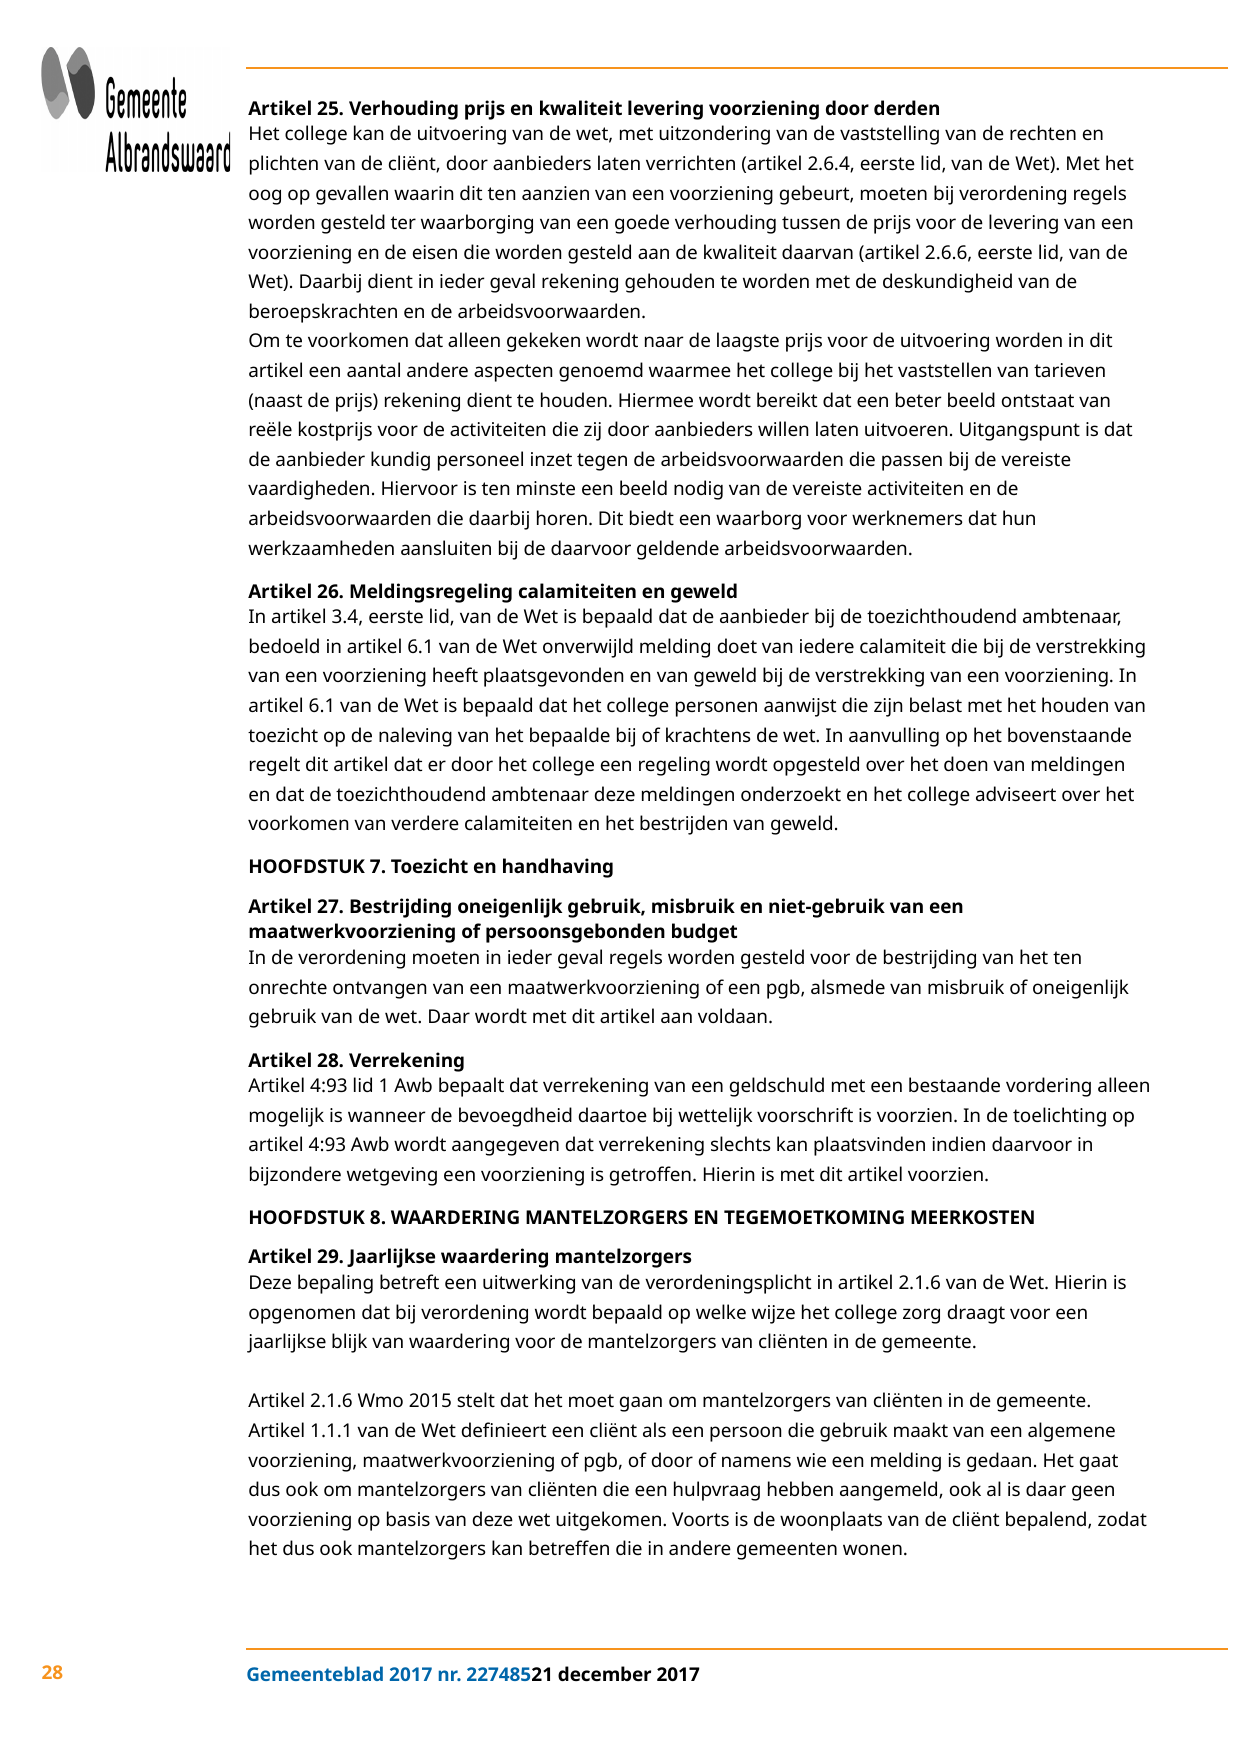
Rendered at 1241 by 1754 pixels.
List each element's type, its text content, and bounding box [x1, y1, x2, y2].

text Artikel 4:93 lid 1 Awb bepaalt dat verrekening van een geldschuld met een bestaande vordering alleen mogelijk is wanneer de bevoegdheid daartoe bij wettelijk voorschrift is voorzien. In de toelichting op artikel 4:93 Awb wordt aangegeven dat verrekening slechts kan plaatsvinden indien daarvoor in bijzondere wetgeving een voorziening is getroffen. Hierin is met dit artikel voorzien. [248, 1072, 1152, 1187]
picture [41, 47, 231, 172]
text Artikel 2.1.6 Wmo 2015 stelt dat het moet gaan om mantelzorgers van cliënten in de gemeente. Artikel 1.1.1 van de Wet definieert een cliënt als een persoon die gebruik maakt van een algemene voorziening, maatwerkvoorziening of pgb, of door of namens wie een melding is gedaan. Het gaat dus ook om mantelzorgers van cliënten die een hulpvraag hebben aangemeld, ook al is daar geen voorziening op basis van deze wet uitgekomen. Voorts is de woonplaats van de cliënt bepalend, zodat het dus ook mantelzorgers kan betreffen die in andere gemeenten wonen. [248, 1388, 1152, 1561]
text Deze bepaling betreft een uitwerking van de verordeningsplicht in artikel 2.1.6 van de Wet. Hierin is opgenomen dat bij verordening wordt bepaald op welke wijze het college zorg draagt voor een jaarlijkse blijk van waardering voor de mantelzorgers van cliënten in de gemeente. [248, 1269, 1152, 1354]
text Artikel 29. Jaarlijkse waardering mantelzorgers [248, 1244, 1152, 1269]
text Het college kan de uitvoering van de wet, met uitzondering van de vaststelling van de rechten en plichten van de cliënt, door aanbieders laten verrichten (artikel 2.6.4, eerste lid, van de Wet). Met het oog op gevallen waarin dit ten aanzien van een voorziening gebeurt, moeten bij verordening regels worden gesteld ter waarborging van een goede verhouding tussen de prijs voor de levering van een voorziening en de eisen die worden gesteld aan de kwaliteit daarvan (artikel 2.6.6, eerste lid, van de Wet). Daarbij dient in ieder geval rekening gehouden te worden met de deskundigheid van de beroepskrachten en de arbeidsvoorwaarden. [248, 121, 1152, 324]
text In de verordening moeten in ieder geval regels worden gesteld voor de bestrijding van het ten onrechte ontvangen van een maatwerkvoorziening of een pgb, alsmede van misbruik of oneigenlijk gebruik van de wet. Daar wordt met dit artikel aan voldaan. [248, 944, 1152, 1029]
text HOOFDSTUK 7. Toezicht en handhaving [248, 854, 1152, 879]
text Artikel 28. Verrekening [248, 1047, 1152, 1072]
text In artikel 3.4, eerste lid, van de Wet is bepaald dat de aanbieder bij de toezichthoudend ambtenaar, bedoeld in artikel 6.1 van de Wet onverwijld melding doet van iedere calamiteit die bij de verstrekking van een voorziening heeft plaatsgevonden en van geweld bij de verstrekking van een voorziening. In artikel 6.1 van de Wet is bepaald dat het college personen aanwijst die zijn belast met het houden van toezicht op de naleving van het bepaalde bij of krachtens de wet. In aanvulling op het bovenstaande regelt dit artikel dat er door het college een regeling wordt opgesteld over het doen van meldingen en dat de toezichthoudend ambtenaar deze meldingen onderzoekt en het college adviseert over het voorkomen van verdere calamiteiten en het bestrijden van geweld. [248, 603, 1152, 836]
text Om te voorkomen dat alleen gekeken wordt naar de laagste prijs voor de uitvoering worden in dit artikel een aantal andere aspecten genoemd waarmee het college bij het vaststellen van tarieven (naast de prijs) rekening dient te houden. Hiermee wordt bereikt dat een beter beeld ontstaat van reële kostprijs voor de activiteiten die zij door aanbieders willen laten uitvoeren. Uitgangspunt is dat de aanbieder kundig personeel inzet tegen de arbeidsvoorwaarden die passen bij de vereiste vaardigheden. Hiervoor is ten minste een beeld nodig van de vereiste activiteiten en de arbeidsvoorwaarden die daarbij horen. Dit biedt een waarborg voor werknemers dat hun werkzaamheden aansluiten bij de daarvoor geldende arbeidsvoorwaarden. [248, 328, 1152, 560]
text Artikel 27. Bestrijding oneigenlijk gebruik, misbruik en niet-gebruik van een maatwerkvoorziening of persoonsgebonden budget [248, 893, 1152, 944]
text Artikel 26. Meldingsregeling calamiteiten en geweld [248, 578, 1152, 603]
text HOOFDSTUK 8. WAARDERING MANTELZORGERS EN TEGEMOETKOMING MEERKOSTEN [248, 1204, 1152, 1230]
text Artikel 25. Verhouding prijs en kwaliteit levering voorziening door derden [248, 95, 1152, 121]
